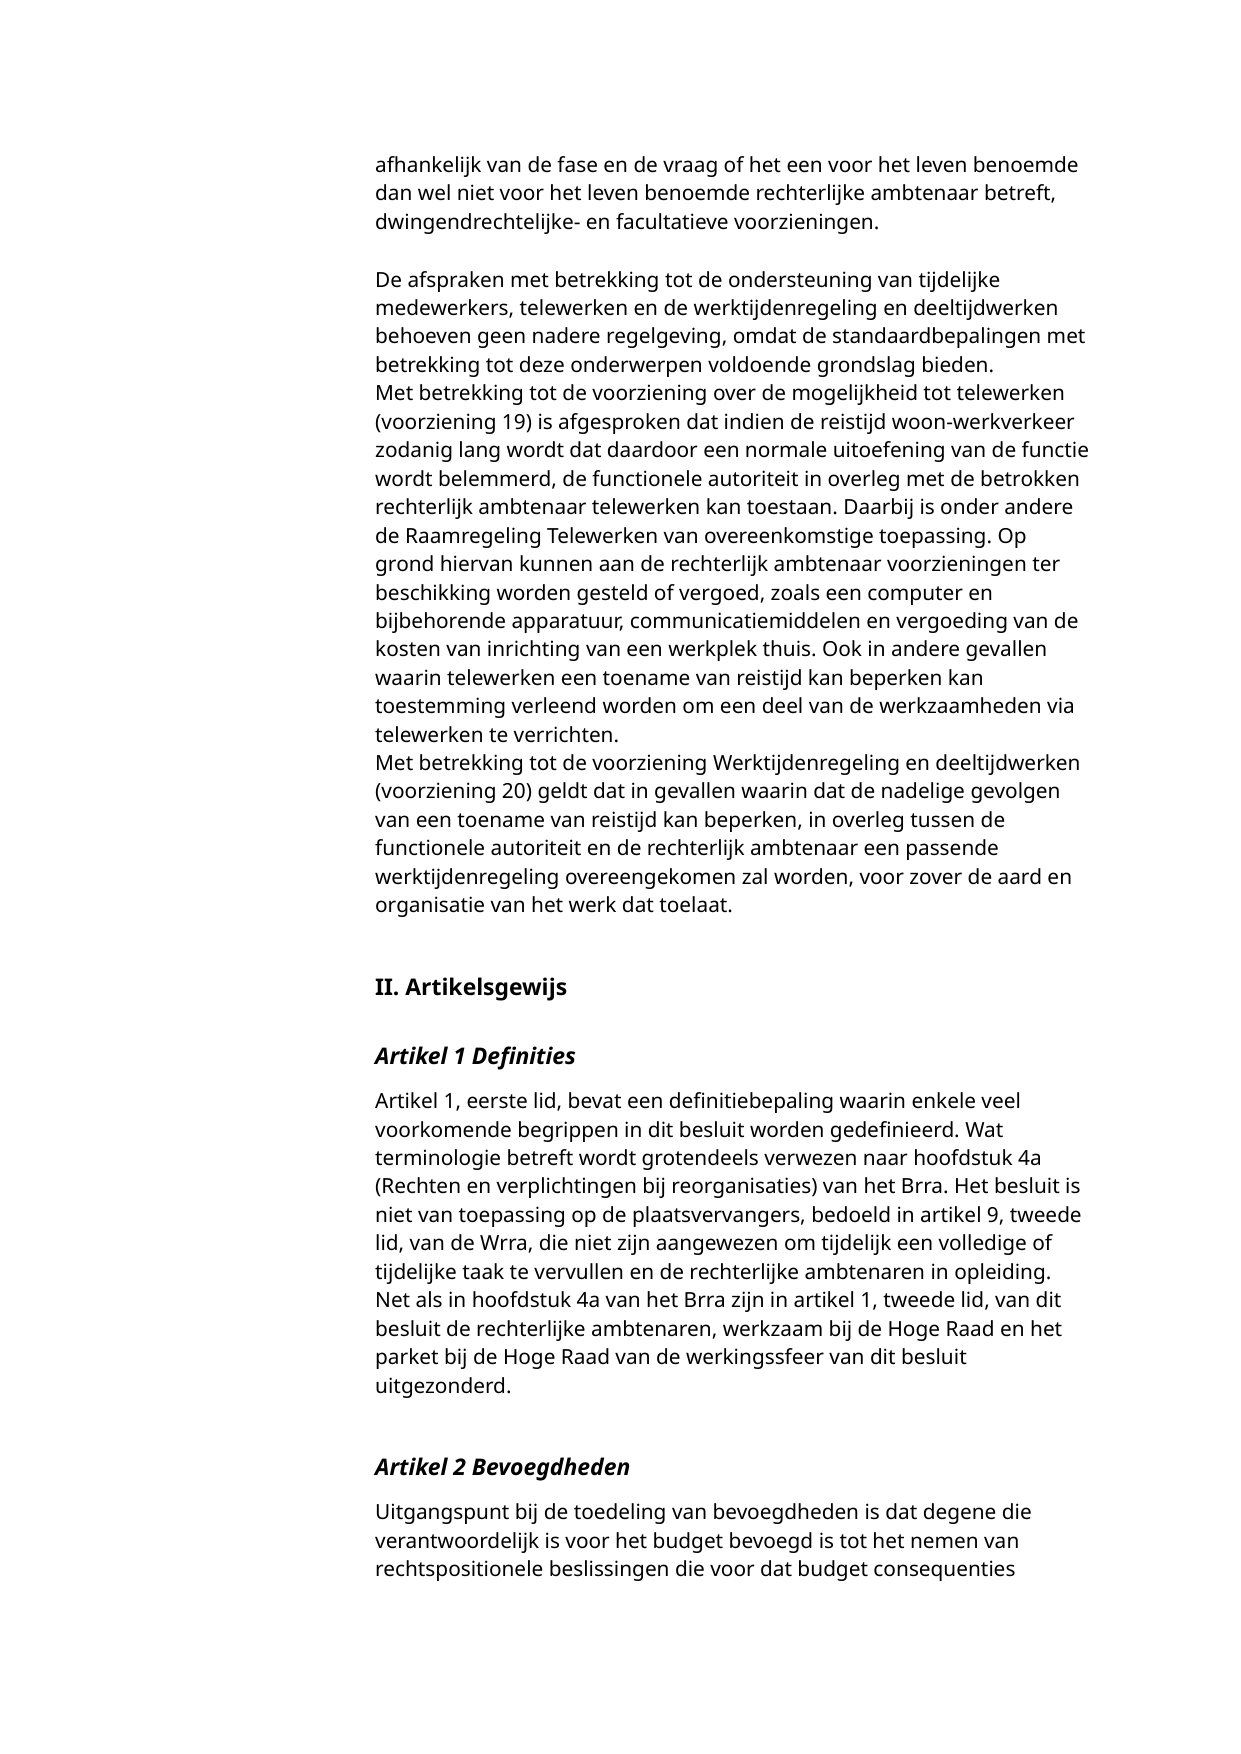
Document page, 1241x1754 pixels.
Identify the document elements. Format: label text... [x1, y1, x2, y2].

text De afspraken met betrekking tot de ondersteuning van tijdelijke medewerkers, telewerken en de werktijdenregeling en deeltijdwerken behoeven geen nadere regelgeving, omdat de standaardbepalingen met betrekking tot deze onderwerpen voldoende grondslag bieden. [375, 265, 1090, 378]
subtitle Artikel 2 Bevoegdheden [375, 1451, 1090, 1482]
text Artikel 1, eerste lid, bevat een definitiebepaling waarin enkele veel voorkomende begrippen in dit besluit worden gedefinieerd. Wat terminologie betreft wordt grotendeels verwezen naar hoofdstuk 4a (Rechten en verplichtingen bij reorganisaties) van het Brra. Het besluit is niet van toepassing op de plaatsvervangers, bedoeld in artikel 9, tweede lid, van de Wrra, die niet zijn aangewezen om tijdelijk een volledige of tijdelijke taak te vervullen en de rechterlijke ambtenaren in opleiding. Net als in hoofdstuk 4a van het Brra zijn in artikel 1, tweede lid, van dit besluit de rechterlijke ambtenaren, werkzaam bij de Hoge Raad en het parket bij de Hoge Raad van de werkingssfeer van dit besluit uitgezonderd. [375, 1086, 1090, 1399]
subtitle II. Artikelsgewijs [375, 971, 1090, 1003]
text Met betrekking tot de voorziening Werktijdenregeling en deeltijdwerken (voorziening 20) geldt dat in gevallen waarin dat de nadelige gevolgen van een toename van reistijd kan beperken, in overleg tussen de functionele autoriteit en de rechterlijk ambtenaar een passende werktijdenregeling overeengekomen zal worden, voor zover de aard en organisatie van het werk dat toelaat. [375, 748, 1090, 919]
subtitle Artikel 1 Definities [375, 1040, 1090, 1071]
text Met betrekking tot de voorziening over de mogelijkheid tot telewerken (voorziening 19) is afgesproken dat indien de reistijd woon-werkverkeer zodanig lang wordt dat daardoor een normale uitoefening van de functie wordt belemmerd, de functionele autoriteit in overleg met de betrokken rechterlijk ambtenaar telewerken kan toestaan. Daarbij is onder andere de Raamregeling Telewerken van overeenkomstige toepassing. Op grond hiervan kunnen aan de rechterlijk ambtenaar voorzieningen ter beschikking worden gesteld of vergoed, zoals een computer en bijbehorende apparatuur, communicatiemiddelen en vergoeding van de kosten van inrichting van een werkplek thuis. Ook in andere gevallen waarin telewerken een toename van reistijd kan beperken kan toestemming verleend worden om een deel van de werkzaamheden via telewerken te verrichten. [375, 378, 1090, 748]
text afhankelijk van de fase en de vraag of het een voor het leven benoemde dan wel niet voor het leven benoemde rechterlijke ambtenaar betreft, dwingendrechtelijke- en facultatieve voorzieningen. [375, 150, 1090, 235]
text Uitgangspunt bij de toedeling van bevoegdheden is dat degene die verantwoordelijk is voor het budget bevoegd is tot het nemen van rechtspositionele beslissingen die voor dat budget consequenties [375, 1497, 1090, 1583]
